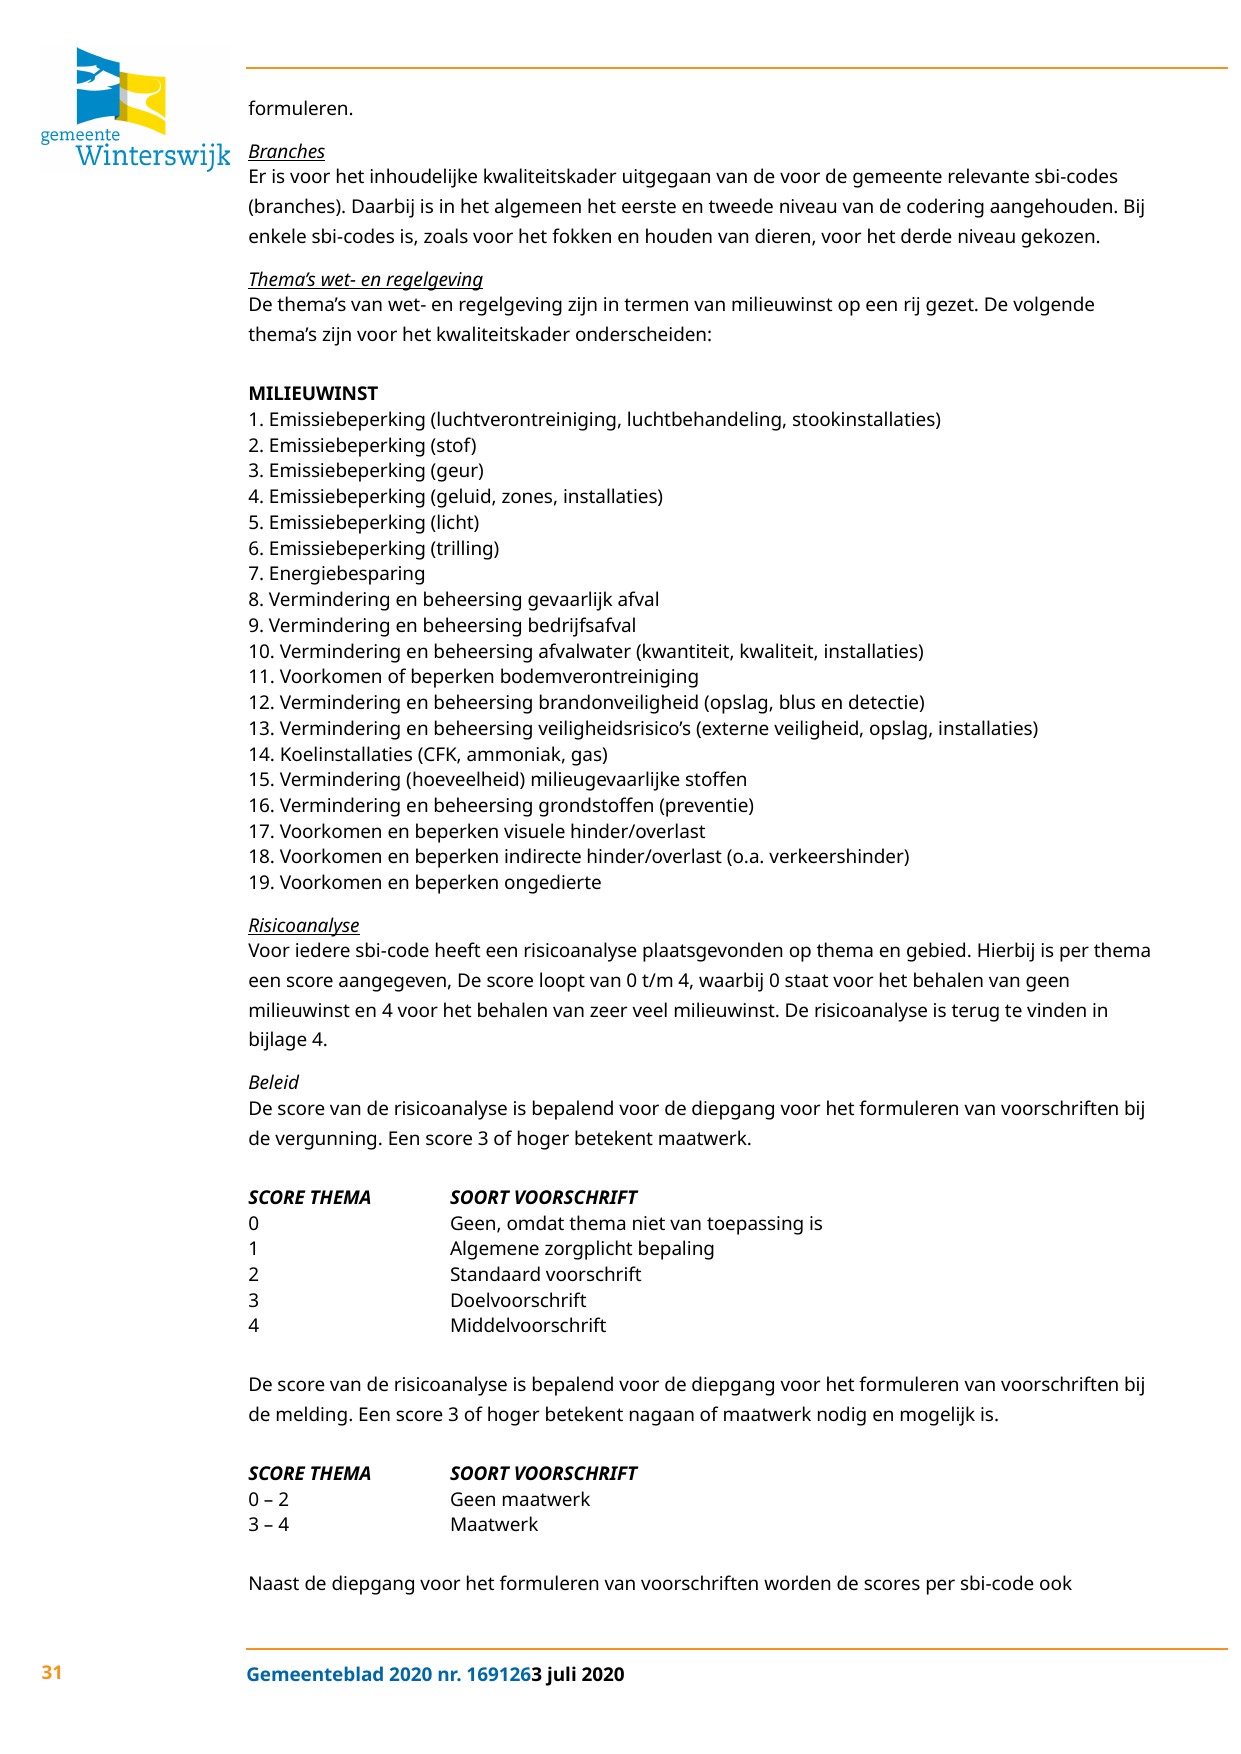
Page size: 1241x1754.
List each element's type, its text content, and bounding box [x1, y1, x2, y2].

table_cell 4 [248, 1313, 450, 1338]
text De score van de risicoanalyse is bepalend voor de diepgang voor het formuleren van voorschriften bij de melding. Een score 3 of hoger betekent nagaan of maatwerk nodig en mogelijk is. [248, 1371, 1152, 1427]
table_cell 1 [248, 1236, 450, 1261]
table_cell Geen, omdat thema niet van toepassing is [450, 1210, 1152, 1236]
table_cell Doelvoorschrift [450, 1287, 1152, 1313]
table_cell Middelvoorschrift [450, 1313, 1152, 1338]
table_header SOORT VOORSCHRIFT [450, 1184, 1152, 1210]
table_cell 8. Vermindering en beheersing gevaarlijk afval [248, 586, 1152, 612]
table_cell 1. Emissiebeperking (luchtverontreiniging, luchtbehandeling, stookinstallaties) [248, 406, 1152, 432]
text Risicoanalyse [248, 912, 1152, 938]
picture [225, 153, 231, 162]
table_cell Geen maatwerk [450, 1486, 1152, 1512]
table_cell 16. Vermindering en beheersing grondstoffen (preventie) [248, 792, 1152, 818]
text Naast de diepgang voor het formuleren van voorschriften worden de scores per sbi-code ook [248, 1570, 1152, 1596]
table_cell 14. Koelinstallaties (CFK, ammoniak, gas) [248, 741, 1152, 766]
table_cell 3 [248, 1287, 450, 1313]
table_cell 0 – 2 [248, 1486, 450, 1512]
table_cell 10. Vermindering en beheersing afvalwater (kwantiteit, kwaliteit, installaties) [248, 638, 1152, 663]
table_cell 19. Voorkomen en beperken ongedierte [248, 869, 1152, 895]
text Branches [248, 138, 1152, 164]
table_cell 11. Voorkomen of beperken bodemverontreiniging [248, 664, 1152, 689]
table_header MILIEUWINST [248, 381, 1152, 406]
table_cell Maatwerk [450, 1512, 1152, 1537]
table_cell 2. Emissiebeperking (stof) [248, 432, 1152, 458]
table_cell 2 [248, 1261, 450, 1287]
table_header SCORE THEMA [248, 1460, 450, 1486]
table_cell 15. Vermindering (hoeveelheid) milieugevaarlijke stoffen [248, 766, 1152, 792]
text Er is voor het inhoudelijke kwaliteitskader uitgegaan van de voor de gemeente relevante sbi-codes (branches). Daarbij is in het algemeen het eerste en tweede niveau van de codering aangehouden. Bij enkele sbi-codes is, zoals voor het fokken en houden van dieren, voor het derde niveau gekozen. [248, 164, 1152, 248]
table_header SOORT VOORSCHRIFT [450, 1460, 1152, 1486]
table_cell 12. Vermindering en beheersing brandonveiligheid (opslag, blus en detectie) [248, 689, 1152, 715]
text Thema’s wet- en regelgeving [248, 266, 1152, 292]
table_cell Standaard voorschrift [450, 1261, 1152, 1287]
table_cell 17. Voorkomen en beperken visuele hinder/overlast [248, 818, 1152, 844]
table_cell 5. Emissiebeperking (licht) [248, 509, 1152, 535]
table_cell 7. Energiebesparing [248, 561, 1152, 586]
text Beleid [248, 1069, 1152, 1095]
table_cell 4. Emissiebeperking (geluid, zones, installaties) [248, 484, 1152, 509]
text Voor iedere sbi-code heeft een risicoanalyse plaatsgevonden op thema en gebied. Hierbij is per thema een score aangegeven, De score loopt van 0 t/m 4, waarbij 0 staat voor het behalen van geen milieuwinst en 4 voor het behalen van zeer veel milieuwinst. De risicoanalyse is terug te vinden in bijlage 4. [248, 938, 1152, 1052]
table_cell Algemene zorgplicht bepaling [450, 1236, 1152, 1261]
table_cell 9. Vermindering en beheersing bedrijfsafval [248, 612, 1152, 638]
picture [41, 47, 231, 172]
table_cell 18. Voorkomen en beperken indirecte hinder/overlast (o.a. verkeershinder) [248, 844, 1152, 869]
table_cell 6. Emissiebeperking (trilling) [248, 535, 1152, 561]
table_header SCORE THEMA [248, 1184, 450, 1210]
table_cell 3. Emissiebeperking (geur) [248, 458, 1152, 483]
text formuleren. [248, 95, 1152, 121]
table_cell 0 [248, 1210, 450, 1236]
table_cell 3 – 4 [248, 1512, 450, 1537]
text De score van de risicoanalyse is bepalend voor de diepgang voor het formuleren van voorschriften bij de vergunning. Een score 3 of hoger betekent maatwerk. [248, 1095, 1152, 1151]
text De thema’s van wet- en regelgeving zijn in termen van milieuwinst op een rij gezet. De volgende thema’s zijn voor het kwaliteitskader onderscheiden: [248, 292, 1152, 347]
table_cell 13. Vermindering en beheersing veiligheidsrisico’s (externe veiligheid, opslag, installaties) [248, 715, 1152, 741]
